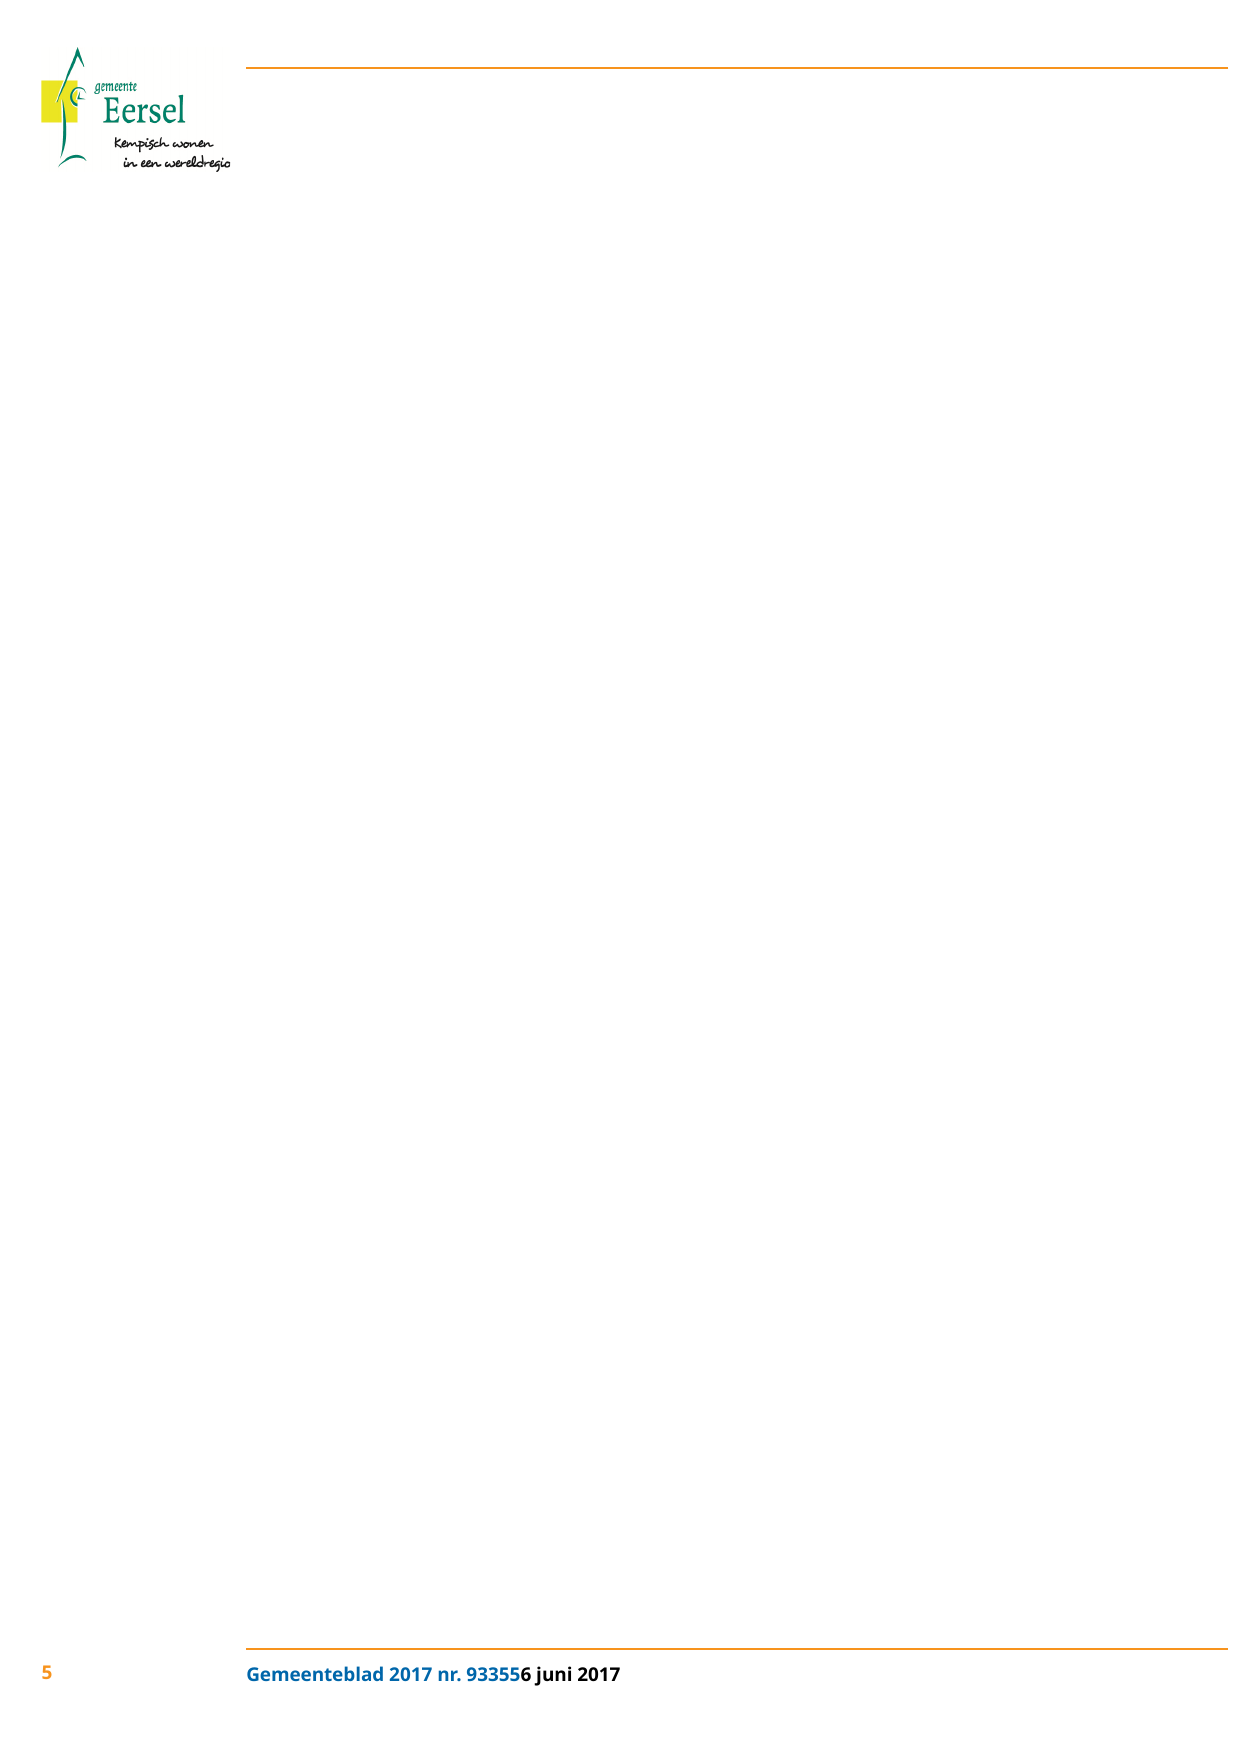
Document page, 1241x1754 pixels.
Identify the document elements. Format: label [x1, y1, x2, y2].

picture [41, 47, 231, 172]
